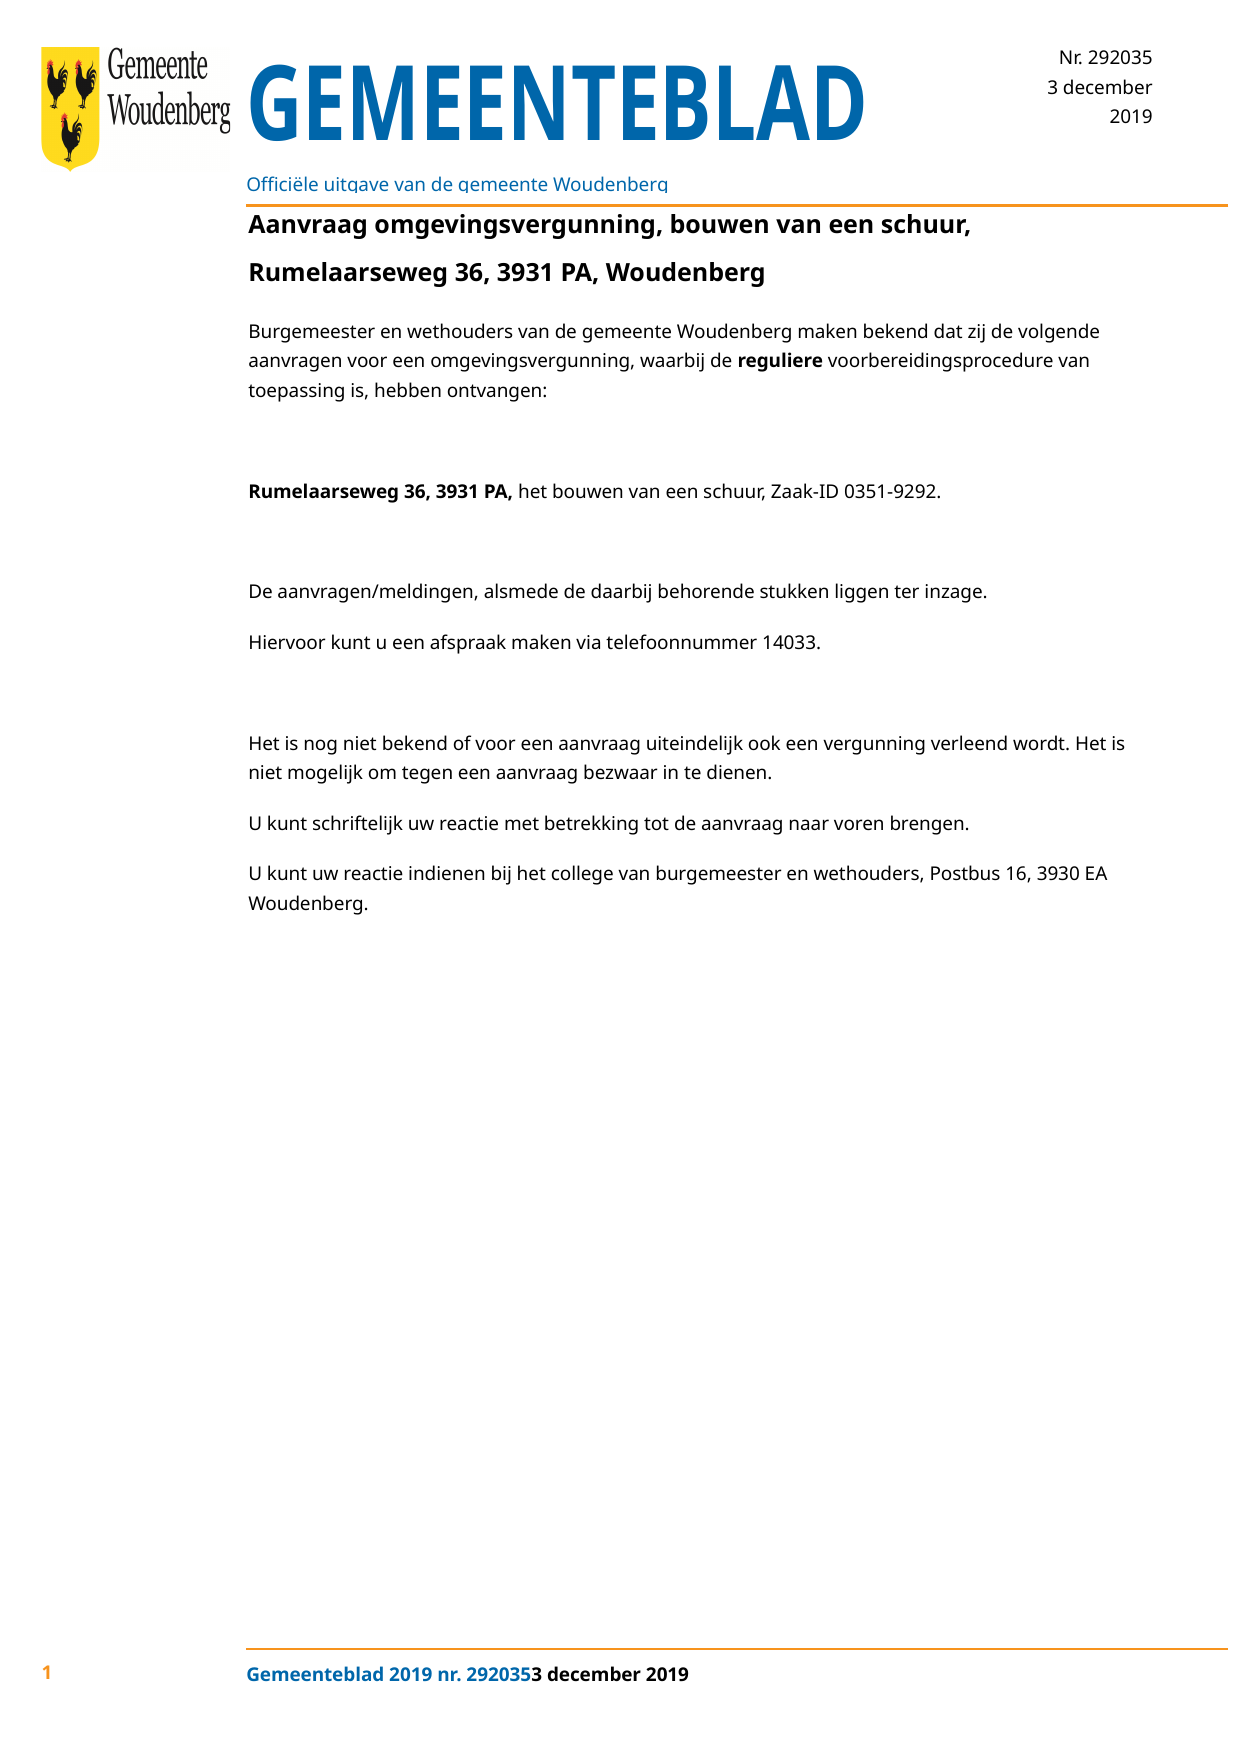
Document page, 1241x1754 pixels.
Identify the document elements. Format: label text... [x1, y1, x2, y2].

text Aanvraag omgevingsvergunning, bouwen van een schuur, Rumelaarseweg 36, 3931 PA, Woudenberg [248, 207, 1152, 288]
text Burgemeester en wethouders van de gemeente Woudenberg maken bekend dat zij de volgende aanvragen voor een omgevingsvergunning, waarbij de reguliere voorbereidingsprocedure van toepassing is, hebben ontvangen: [248, 318, 1152, 403]
text Rumelaarseweg 36, 3931 PA, het bouwen van een schuur, Zaak-ID 0351-9292. [248, 478, 1152, 504]
text U kunt uw reactie indienen bij het college van burgemeester en wethouders, Postbus 16, 3930 EA Woudenberg. [248, 860, 1152, 916]
text Hiervoor kunt u een afspraak maken via telefoonnummer 14033. [248, 629, 1152, 655]
text De aanvragen/meldingen, alsmede de daarbij behorende stukken liggen ter inzage. [248, 579, 1152, 604]
text Het is nog niet bekend of voor een aanvraag uiteindelijk ook een vergunning verleend wordt. Het is niet mogelijk om tegen een aanvraag bezwaar in te dienen. [248, 730, 1152, 785]
picture [41, 47, 231, 172]
text U kunt schriftelijk uw reactie met betrekking tot de aanvraag naar voren brengen. [248, 810, 1152, 836]
